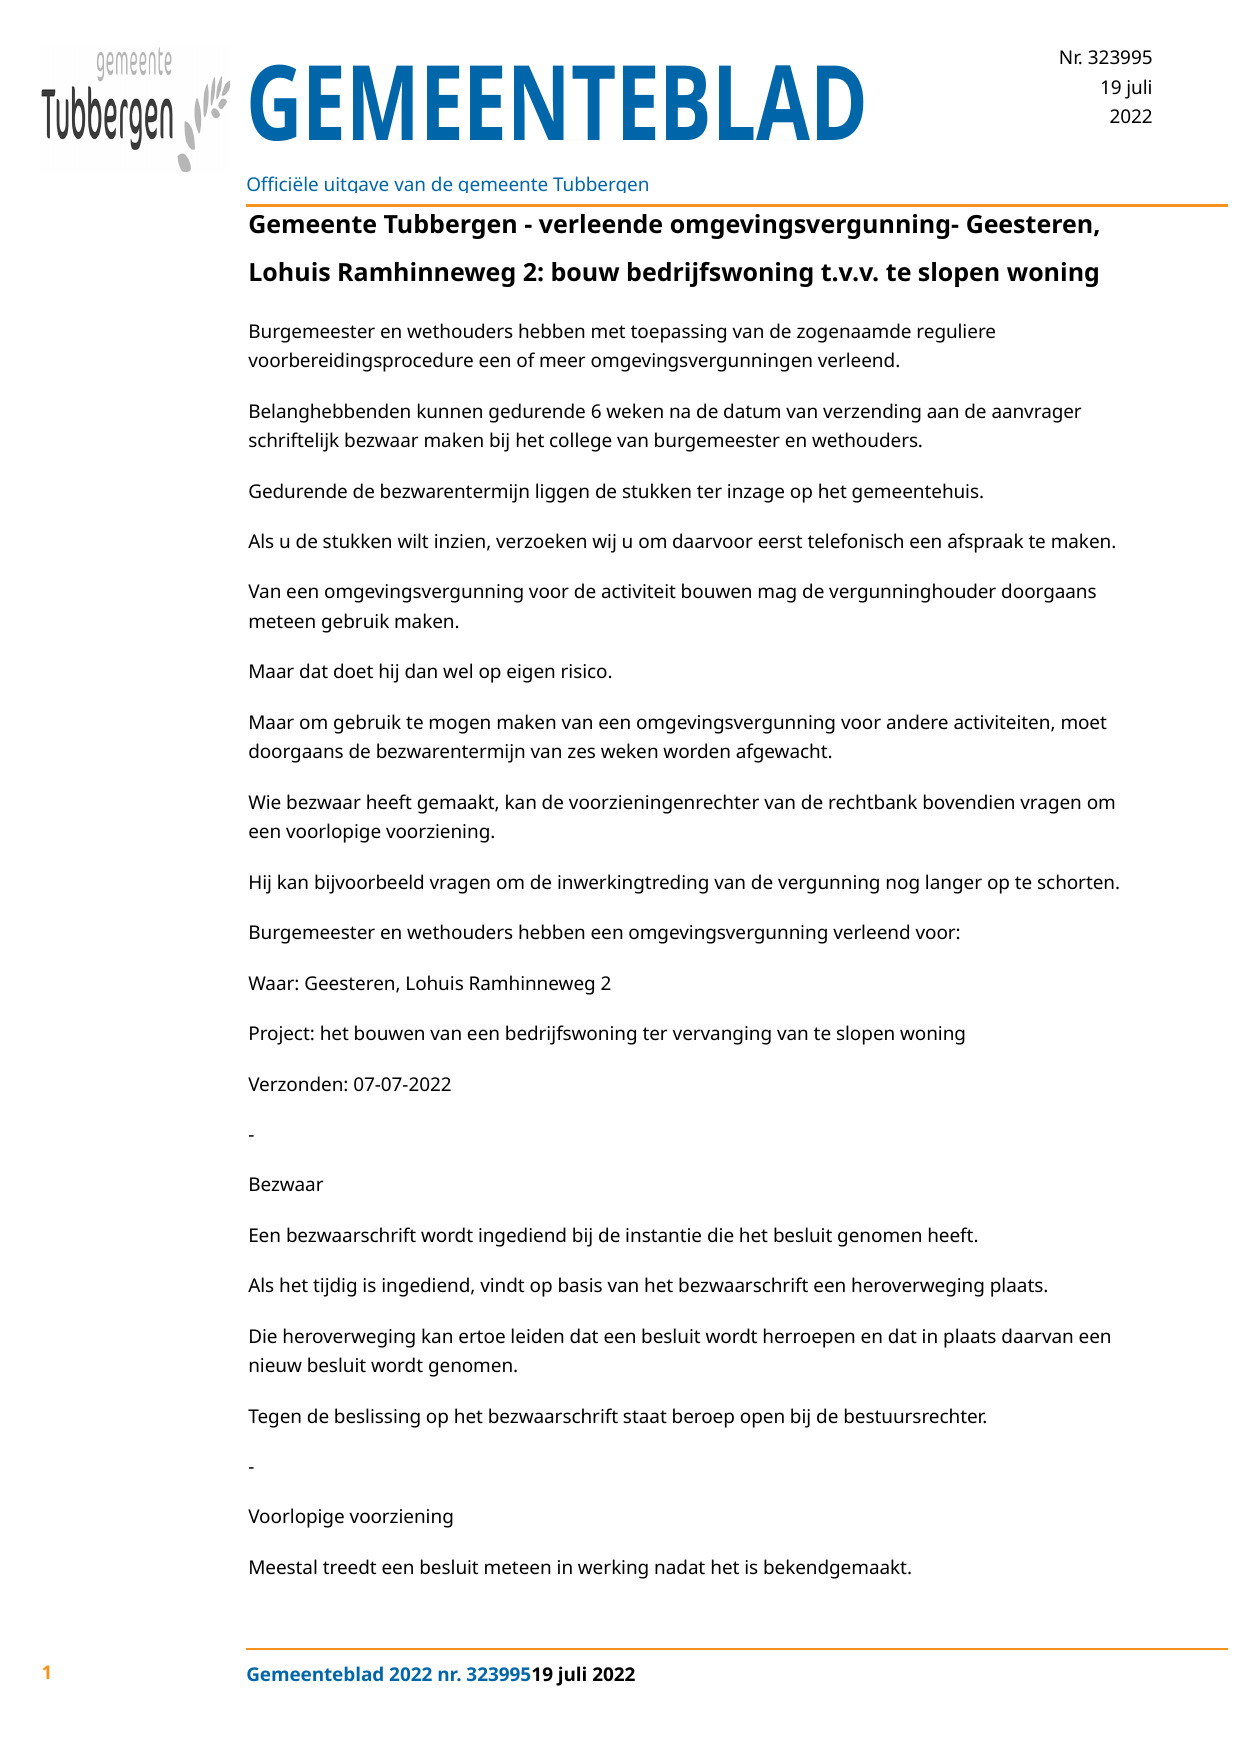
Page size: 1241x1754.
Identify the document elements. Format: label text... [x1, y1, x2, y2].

text Hij kan bijvoorbeeld vragen om de inwerkingtreding van de vergunning nog langer op te schorten. [248, 869, 1152, 895]
text Van een omgevingsvergunning voor de activiteit bouwen mag de vergunninghouder doorgaans meteen gebruik maken. [248, 579, 1152, 634]
text Verzonden: 07-07-2022 [248, 1071, 1152, 1097]
text Maar dat doet hij dan wel op eigen risico. [248, 659, 1152, 684]
text Maar om gebruik te mogen maken van een omgevingsvergunning voor andere activiteiten, moet doorgaans de bezwarentermijn van zes weken worden afgewacht. [248, 709, 1152, 764]
text Een bezwaarschrift wordt ingediend bij de instantie die het besluit genomen heeft. [248, 1222, 1152, 1248]
text - [248, 1453, 1152, 1479]
text Waar: Geesteren, Lohuis Ramhinneweg 2 [248, 970, 1152, 996]
text Als het tijdig is ingediend, vindt op basis van het bezwaarschrift een heroverweging plaats. [248, 1272, 1152, 1298]
text Burgemeester en wethouders hebben met toepassing van de zogenaamde reguliere voorbereidingsprocedure een of meer omgevingsvergunningen verleend. [248, 318, 1152, 373]
text Wie bezwaar heeft gemaakt, kan de voorzieningenrechter van de rechtbank bovendien vragen om een voorlopige voorziening. [248, 789, 1152, 844]
text Gemeente Tubbergen - verleende omgevingsvergunning- Geesteren, Lohuis Ramhinneweg 2: bouw bedrijfswoning t.v.v. te slopen woning [248, 207, 1152, 288]
text Bezwaar [248, 1172, 1152, 1197]
text Die heroverweging kan ertoe leiden dat een besluit wordt herroepen en dat in plaats daarvan een nieuw besluit wordt genomen. [248, 1323, 1152, 1378]
text Gedurende de bezwarentermijn liggen de stukken ter inzage op het gemeentehuis. [248, 478, 1152, 504]
text Belanghebbenden kunnen gedurende 6 weken na de datum van verzending aan de aanvrager schriftelijk bezwaar maken bij het college van burgemeester en wethouders. [248, 398, 1152, 453]
text Als u de stukken wilt inzien, verzoeken wij u om daarvoor eerst telefonisch een afspraak te maken. [248, 528, 1152, 554]
text Voorlopige voorziening [248, 1504, 1152, 1529]
text Tegen de beslissing op het bezwaarschrift staat beroep open bij de bestuursrechter. [248, 1403, 1152, 1429]
text - [248, 1121, 1152, 1147]
text Meestal treedt een besluit meteen in werking nadat het is bekendgemaakt. [248, 1554, 1152, 1580]
text Burgemeester en wethouders hebben een omgevingsvergunning verleend voor: [248, 919, 1152, 945]
text Project: het bouwen van een bedrijfswoning ter vervanging van te slopen woning [248, 1020, 1152, 1046]
picture [41, 47, 231, 172]
